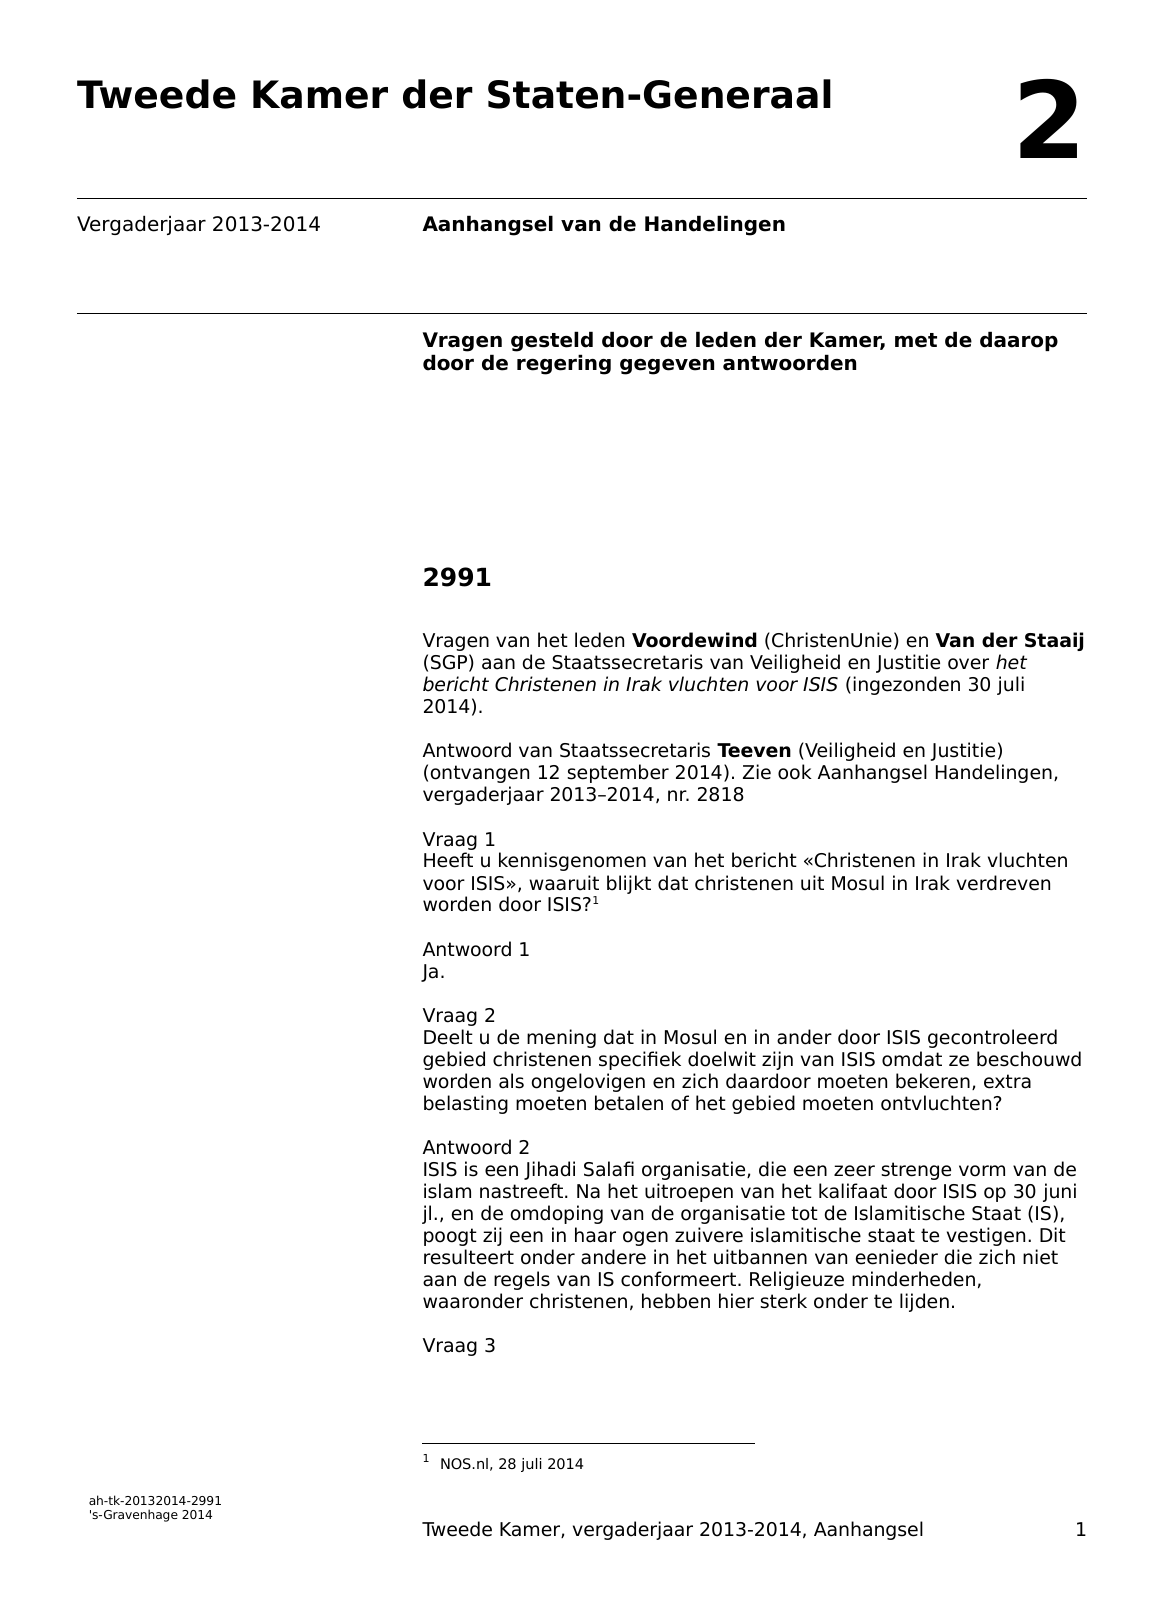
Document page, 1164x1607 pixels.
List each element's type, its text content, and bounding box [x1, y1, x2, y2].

text Antwoord 1 [422, 938, 1087, 961]
text Antwoord van Staatssecretaris Teeven (Veiligheid en Justitie) (ontvangen 12 september 2014). Zie ook Aanhangsel Handelingen, vergaderjaar 2013–2014, nr. 2818 [422, 740, 1087, 806]
table_header Tweede Kamer der Staten-Generaal [77, 59, 886, 198]
text 2991 [422, 563, 1087, 592]
text Ja. [422, 961, 1087, 982]
text Vraag 2 [422, 1005, 1087, 1027]
text ISIS is een Jihadi Salafi organisatie, die een zeer strenge vorm van de islam nastreeft. Na het uitroepen van het kalifaat door ISIS op 30 juni jl., en de omdoping van de organisatie tot de Islamitische Staat (IS), poogt zij een in haar ogen zuivere islamitische staat te vestigen. Dit resulteert onder andere in het uitbannen van eenieder die zich niet aan de regels van IS conformeert. Religieuze minderheden, waaronder christenen, hebben hier sterk onder te lijden. [422, 1159, 1087, 1313]
table_cell [77, 314, 422, 375]
text NOS.nl, 28 juli 2014 [422, 1452, 1087, 1474]
table_cell Aanhangsel van de Handelingen [422, 199, 1087, 313]
text Vraag 1 [422, 828, 1087, 850]
text Antwoord 2 [422, 1137, 1087, 1159]
table_cell Vragen gesteld door de leden der Kamer, met de daarop door de regering gegeven antwoorden [422, 314, 1087, 375]
text Heeft u kennisgenomen van het bericht «Christenen in Irak vluchten voor ISIS», waaruit blijkt dat christenen uit Mosul in Irak verdreven worden door ISIS? [422, 850, 1087, 916]
text 's-Gravenhage 2014 [88, 1508, 323, 1522]
text Vragen van het leden Voordewind (ChristenUnie) en Van der Staaij (SGP) aan de Staatssecretaris van Veiligheid en Justitie over het bericht Christenen in Irak vluchten voor ISIS (ingezonden 30 juli 2014). [422, 630, 1087, 718]
text ah-tk-20132014-2991 [88, 1494, 323, 1508]
table_header 2 [886, 59, 1087, 198]
table_cell Vergaderjaar 2013-2014 [77, 199, 422, 313]
text Deelt u de mening dat in Mosul en in ander door ISIS gecontroleerd gebied christenen specifiek doelwit zijn van ISIS omdat ze beschouwd worden als ongelovigen en zich daardoor moeten bekeren, extra belasting moeten betalen of het gebied moeten ontvluchten? [422, 1027, 1087, 1114]
text Vraag 3 [422, 1335, 1087, 1357]
